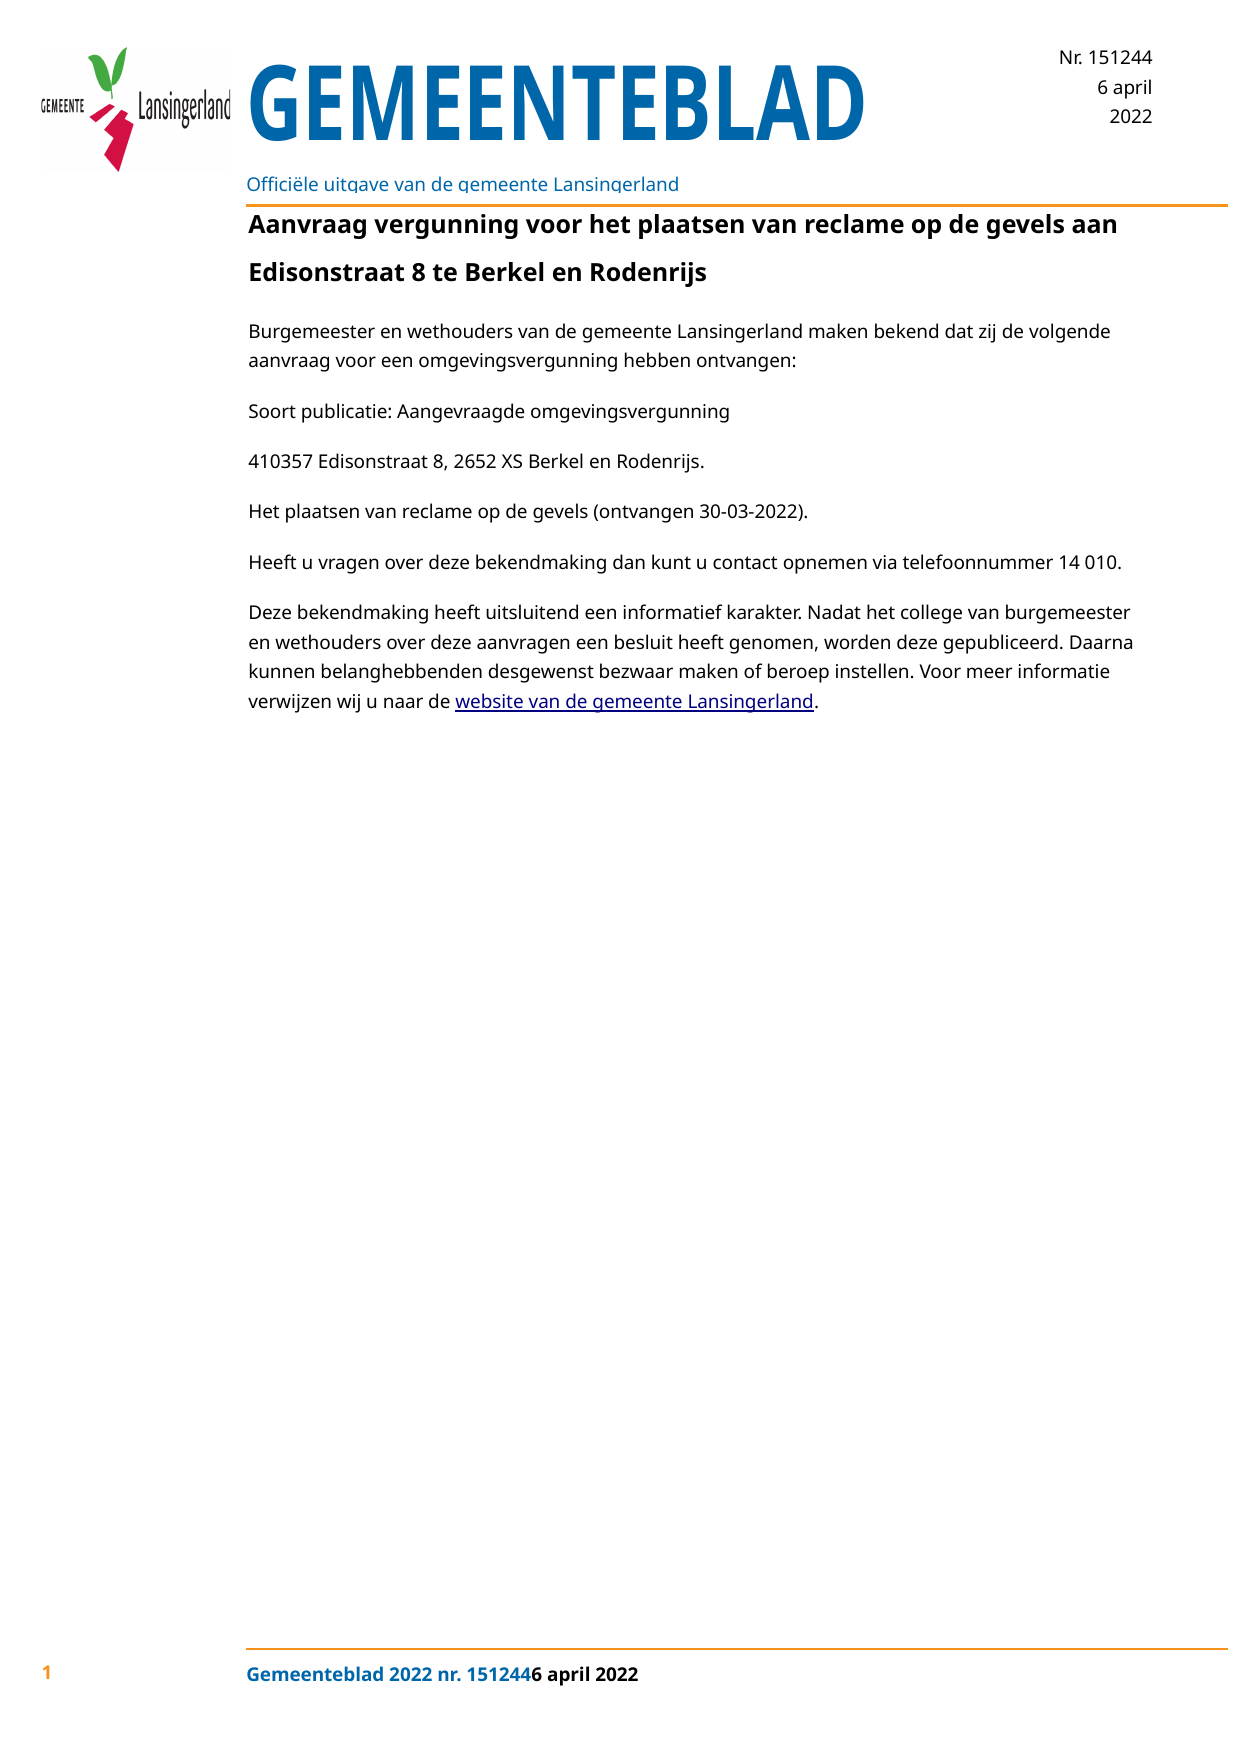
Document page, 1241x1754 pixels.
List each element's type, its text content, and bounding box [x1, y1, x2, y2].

text Burgemeester en wethouders van de gemeente Lansingerland maken bekend dat zij de volgende aanvraag voor een omgevingsvergunning hebben ontvangen: [248, 318, 1152, 373]
picture [41, 47, 231, 172]
text Heeft u vragen over deze bekendmaking dan kunt u contact opnemen via telefoonnummer 14 010. [248, 549, 1152, 575]
text 410357 Edisonstraat 8, 2652 XS Berkel en Rodenrijs. [248, 448, 1152, 474]
text Het plaatsen van reclame op de gevels (ontvangen 30-03-2022). [248, 499, 1152, 524]
text Soort publicatie: Aangevraagde omgevingsvergunning [248, 398, 1152, 424]
text Aanvraag vergunning voor het plaatsen van reclame op de gevels aan Edisonstraat 8 te Berkel en Rodenrijs [248, 207, 1152, 288]
text Deze bekendmaking heeft uitsluitend een informatief karakter. Nadat het college van burgemeester en wethouders over deze aanvragen een besluit heeft genomen, worden deze gepubliceerd. Daarna kunnen belanghebbenden desgewenst bezwaar maken of beroep instellen. Voor meer informatie verwijzen wij u naar de website van de gemeente Lansingerland. [248, 599, 1152, 714]
